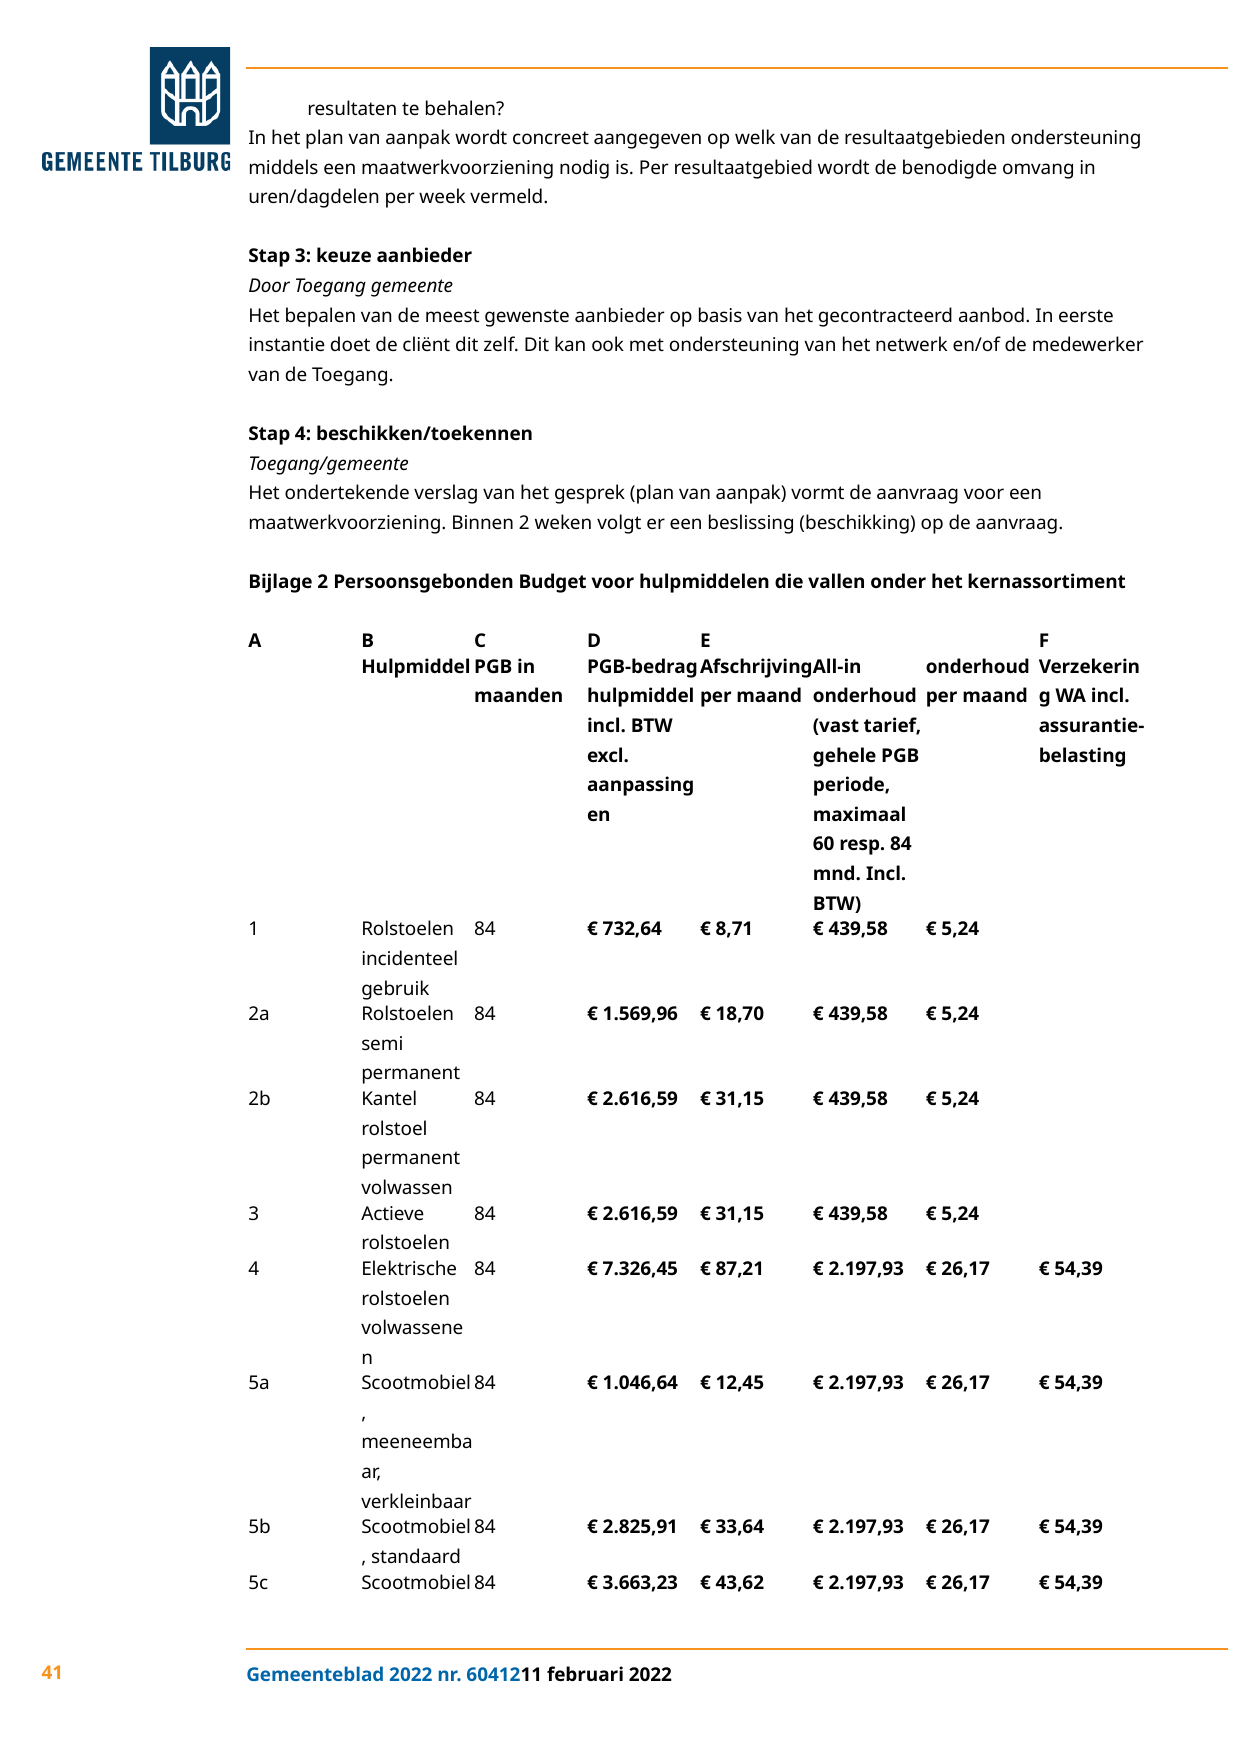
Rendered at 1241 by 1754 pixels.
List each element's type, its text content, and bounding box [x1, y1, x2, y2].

text In het plan van aanpak wordt concreet aangegeven op welk van de resultaatgebieden ondersteuning middels een maatwerkvoorziening nodig is. Per resultaatgebied wordt de benodigde omvang in uren/dagdelen per week vermeld. [248, 124, 1152, 209]
table_cell Scootmobiel, standaard [361, 1514, 474, 1569]
table_cell € 2.197,93 [813, 1370, 926, 1514]
table_header [926, 628, 1038, 653]
table_cell € 439,58 [813, 1000, 926, 1085]
text Het bepalen van de meest gewenste aanbieder op basis van het gecontracteerd aanbod. In eerste instantie doet de cliënt dit zelf. Dit kan ook met ondersteuning van het netwerk en/of de medewerker van de Toegang. [248, 302, 1152, 387]
table_cell Elektrische rolstoelen volwassenen [361, 1255, 474, 1369]
text Stap 3: keuze aanbieder [248, 243, 1152, 268]
table_cell € 26,17 [926, 1255, 1038, 1369]
table_cell € 3.663,23 [587, 1569, 700, 1595]
table_cell 84 [474, 1569, 587, 1595]
table_cell All-in onderhoud (vast tarief, gehele PGB periode, maximaal 60 resp. 84 mnd. Incl. BTW) [813, 653, 926, 916]
table_header B [361, 628, 474, 653]
table_cell € 5,24 [926, 1085, 1038, 1200]
table_cell € 2.197,93 [813, 1569, 926, 1595]
table_cell [248, 653, 361, 916]
table_cell 5c [248, 1569, 361, 1595]
table_cell 5a [248, 1370, 361, 1514]
table_cell € 54,39 [1039, 1569, 1152, 1595]
table_header D [587, 628, 700, 653]
text Stap 4: beschikken/toekennen [248, 420, 1152, 446]
table_cell € 5,24 [926, 1200, 1038, 1255]
table_cell € 31,15 [700, 1085, 813, 1200]
table_cell € 2.825,91 [587, 1514, 700, 1569]
table_cell € 439,58 [813, 916, 926, 1000]
table_header [813, 628, 926, 653]
table_cell 5b [248, 1514, 361, 1569]
table_cell PGB-bedrag hulpmiddel incl. BTW excl. aanpassingen [587, 653, 700, 916]
table_cell 84 [474, 916, 587, 1000]
table_cell Actieve rolstoelen [361, 1200, 474, 1255]
table_header E [700, 628, 813, 653]
table_cell Scootmobiel, meeneembaar, verkleinbaar [361, 1370, 474, 1514]
table_cell € 26,17 [926, 1569, 1038, 1595]
table_cell € 43,62 [700, 1569, 813, 1595]
table_cell 84 [474, 1255, 587, 1369]
table_cell Afschrijving per maand [700, 653, 813, 916]
table_cell € 87,21 [700, 1255, 813, 1369]
table_cell € 2.197,93 [813, 1255, 926, 1369]
text Door Toegang gemeente [248, 272, 1152, 298]
table_header F [1039, 628, 1152, 653]
table_header A [248, 628, 361, 653]
table_cell € 439,58 [813, 1200, 926, 1255]
text Toegang/gemeente [248, 450, 1152, 476]
table_cell € 5,24 [926, 1000, 1038, 1085]
table_cell Rolstoelen incidenteel gebruik [361, 916, 474, 1000]
table_cell Verzekering WA incl. assurantie-belasting [1039, 653, 1152, 916]
table_cell € 1.046,64 [587, 1370, 700, 1514]
table_cell 3 [248, 1200, 361, 1255]
table_cell onderhoud per maand [926, 653, 1038, 916]
table_cell 84 [474, 1200, 587, 1255]
picture [41, 47, 231, 172]
table_cell 84 [474, 1514, 587, 1569]
table_cell € 54,39 [1039, 1255, 1152, 1369]
table_cell € 26,17 [926, 1370, 1038, 1514]
table_cell € 33,64 [700, 1514, 813, 1569]
table_cell € 439,58 [813, 1085, 926, 1200]
text Bijlage 2 Persoonsgebonden Budget voor hulpmiddelen die vallen onder het kernassortiment [248, 568, 1152, 594]
table_cell [1039, 1085, 1152, 1200]
table_cell 4 [248, 1255, 361, 1369]
table_cell [1039, 916, 1152, 1000]
table_cell 2b [248, 1085, 361, 1200]
table_cell [1039, 1200, 1152, 1255]
table_cell € 5,24 [926, 916, 1038, 1000]
table_cell € 54,39 [1039, 1514, 1152, 1569]
table_cell [1039, 1000, 1152, 1085]
text Het ondertekende verslag van het gesprek (plan van aanpak) vormt de aanvraag voor een maatwerkvoorziening. Binnen 2 weken volgt er een beslissing (beschikking) op de aanvraag. [248, 479, 1152, 535]
table_cell € 1.569,96 [587, 1000, 700, 1085]
list resultaten te behalen? [248, 95, 1152, 121]
table_cell € 7.326,45 [587, 1255, 700, 1369]
table_cell € 2.197,93 [813, 1514, 926, 1569]
table_header C [474, 628, 587, 653]
table_cell € 2.616,59 [587, 1085, 700, 1200]
table_cell 84 [474, 1000, 587, 1085]
table_cell 1 [248, 916, 361, 1000]
table_cell 84 [474, 1370, 587, 1514]
table_cell Rolstoelen semi permanent [361, 1000, 474, 1085]
table_cell € 18,70 [700, 1000, 813, 1085]
table_cell € 31,15 [700, 1200, 813, 1255]
table_cell € 26,17 [926, 1514, 1038, 1569]
table_cell 84 [474, 1085, 587, 1200]
table_cell Scootmobiel [361, 1569, 474, 1595]
table_cell € 2.616,59 [587, 1200, 700, 1255]
table_cell 2a [248, 1000, 361, 1085]
table_cell Hulpmiddel [361, 653, 474, 916]
table_cell Kantel rolstoel permanent volwassen [361, 1085, 474, 1200]
table_cell € 54,39 [1039, 1370, 1152, 1514]
table_cell € 732,64 [587, 916, 700, 1000]
table_cell € 8,71 [700, 916, 813, 1000]
table_cell PGB in maanden [474, 653, 587, 916]
table_cell € 12,45 [700, 1370, 813, 1514]
